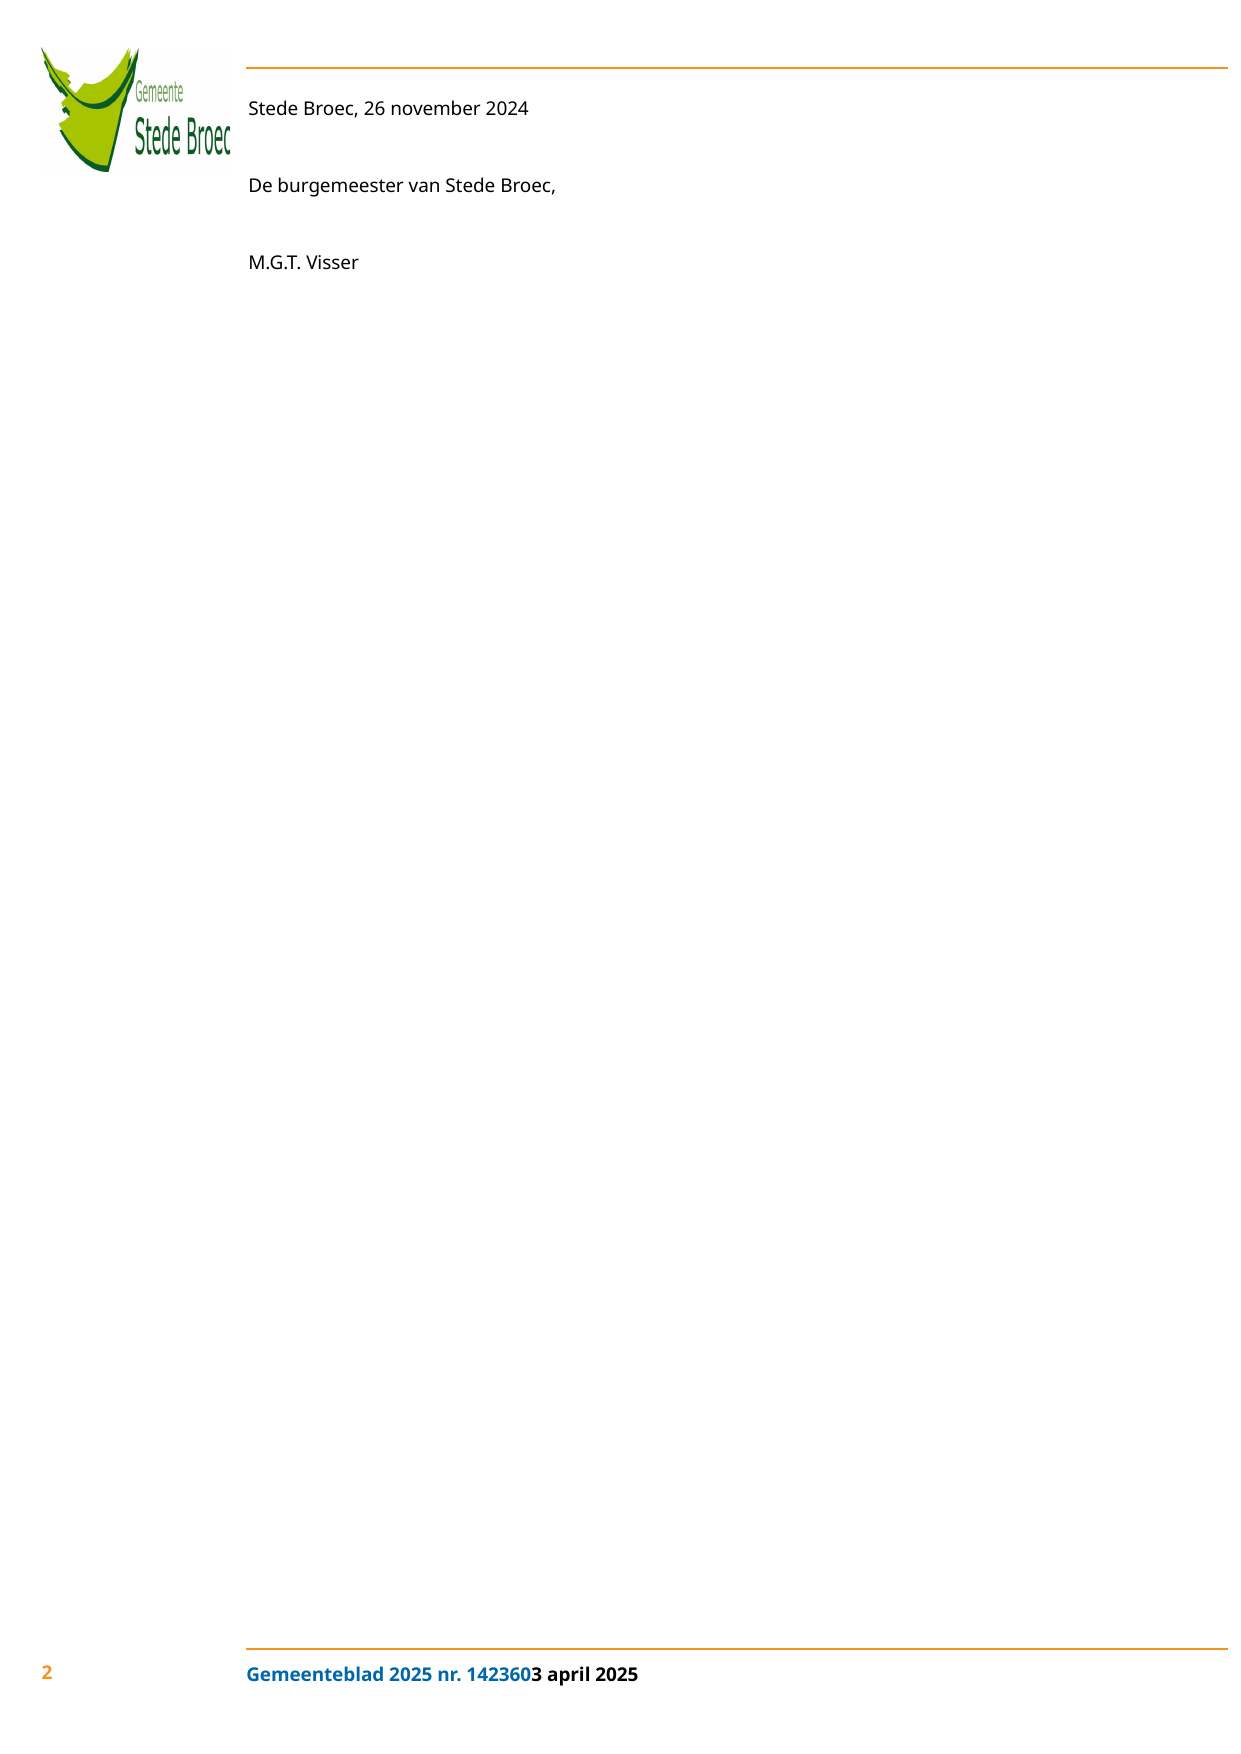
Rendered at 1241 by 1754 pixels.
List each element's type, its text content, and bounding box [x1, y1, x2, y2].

text M.G.T. Visser [248, 249, 1152, 275]
picture [41, 47, 231, 172]
text Stede Broec, 26 november 2024 [248, 95, 1152, 121]
text De burgemeester van Stede Broec, [248, 172, 1152, 198]
